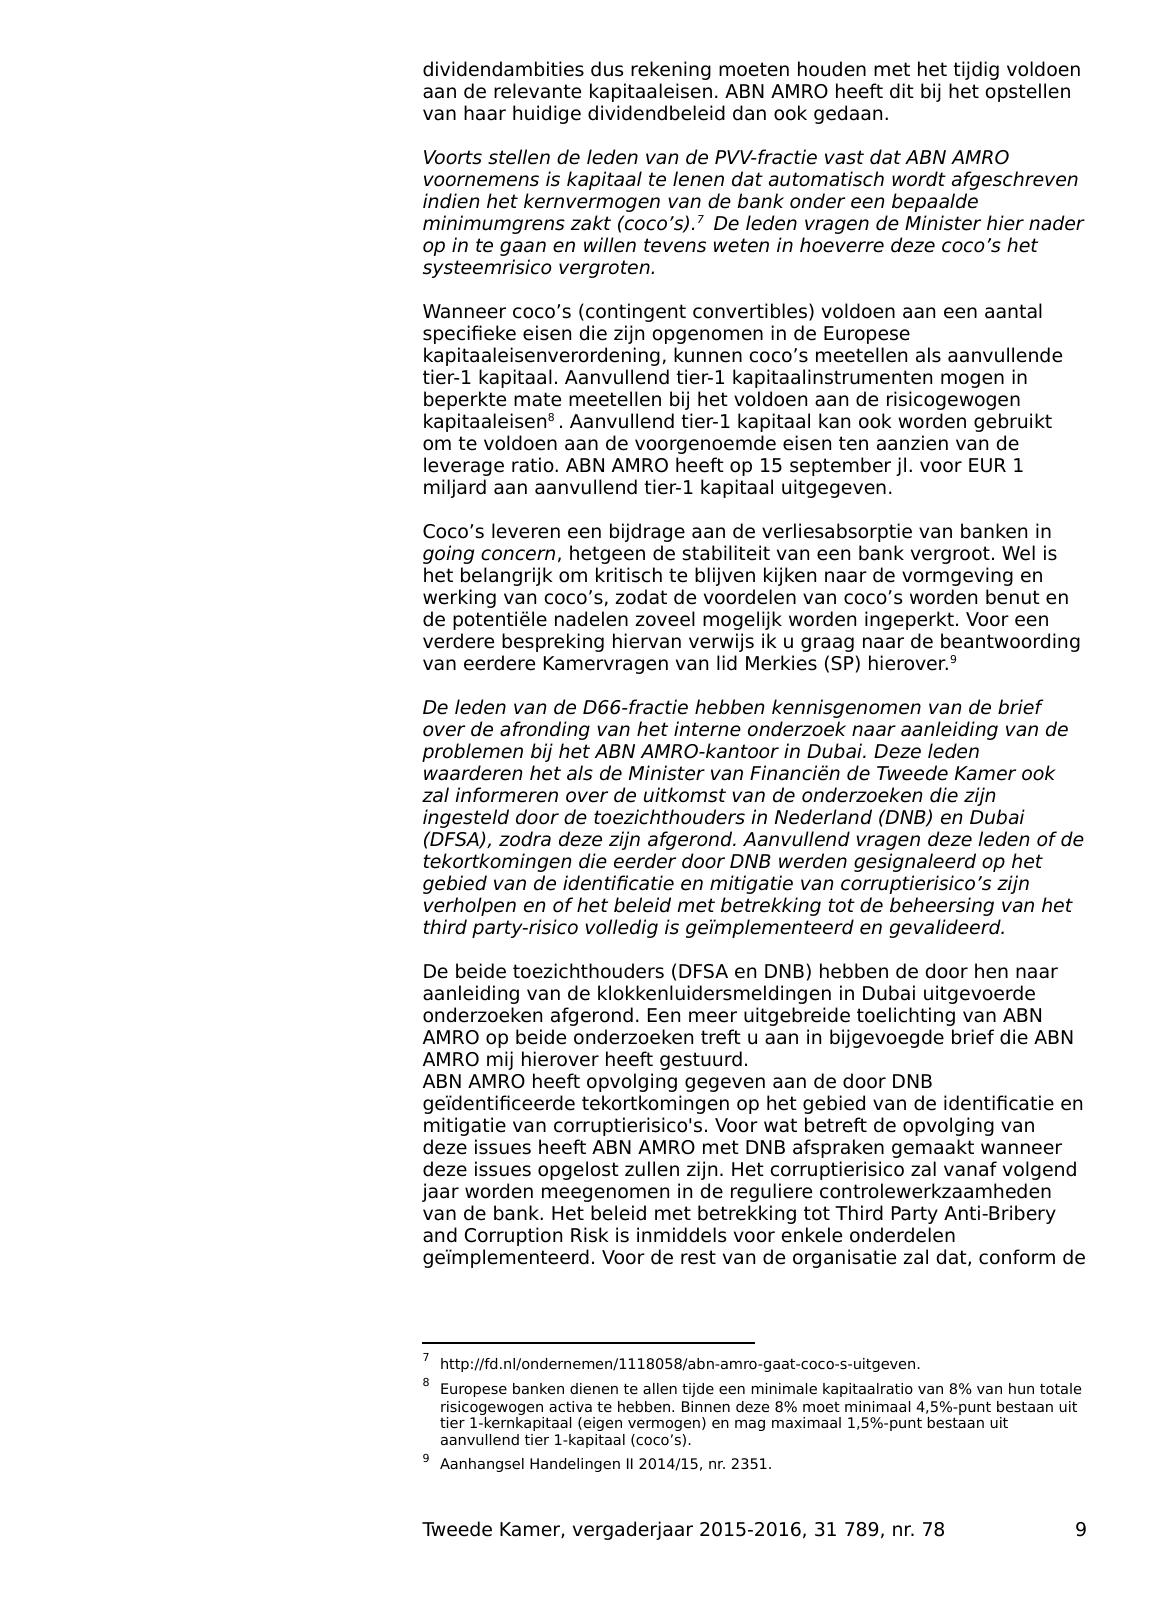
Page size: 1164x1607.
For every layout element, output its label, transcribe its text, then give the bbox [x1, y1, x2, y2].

text Wanneer coco’s (contingent convertibles) voldoen aan een aantal specifieke eisen die zijn opgenomen in de Europese kapitaaleisenverordening, kunnen coco’s meetellen als aanvullende tier-1 kapitaal. Aanvullend tier-1 kapitaalinstrumenten mogen in beperkte mate meetellen bij het voldoen aan de risicogewogen kapitaaleisen. Aanvullend tier-1 kapitaal kan ook worden gebruikt om te voldoen aan de voorgenoemde eisen ten aanzien van de leverage ratio. ABN AMRO heeft op 15 september jl. voor EUR 1 miljard aan aanvullend tier-1 kapitaal uitgegeven. [422, 301, 1087, 499]
text Coco’s leveren een bijdrage aan de verliesabsorptie van banken in going concern, hetgeen de stabiliteit van een bank vergroot. Wel is het belangrijk om kritisch te blijven kijken naar de vormgeving en werking van coco’s, zodat de voordelen van coco’s worden benut en de potentiële nadelen zoveel mogelijk worden ingeperkt. Voor een verdere bespreking hiervan verwijs ik u graag naar de beantwoording van eerdere Kamervragen van lid Merkies (SP) hierover. [422, 521, 1087, 675]
text Europese banken dienen te allen tijde een minimale kapitaalratio van 8% van hun totale risicogewogen activa te hebben. Binnen deze 8% moet minimaal 4,5%-punt bestaan uit tier 1-kernkapitaal (eigen vermogen) en mag maximaal 1,5%-punt bestaan uit aanvullend tier 1-kapitaal (coco’s). [422, 1377, 1087, 1449]
text http://fd.nl/ondernemen/1118058/abn-amro-gaat-coco-s-uitgeven. [422, 1352, 1087, 1374]
text ABN AMRO heeft opvolging gegeven aan de door DNB geïdentificeerde tekortkomingen op het gebied van de identificatie en mitigatie van corruptierisico's. Voor wat betreft de opvolging van deze issues heeft ABN AMRO met DNB afspraken gemaakt wanneer deze issues opgelost zullen zijn. Het corruptierisico zal vanaf volgend jaar worden meegenomen in de reguliere controlewerkzaamheden van de bank. Het beleid met betrekking tot Third Party Anti-Bribery and Corruption Risk is inmiddels voor enkele onderdelen geïmplementeerd. Voor de rest van de organisatie zal dat, conform de [422, 1071, 1087, 1269]
text De leden van de D66-fractie hebben kennisgenomen van de brief over de afronding van het interne onderzoek naar aanleiding van de problemen bij het ABN AMRO-kantoor in Dubai. Deze leden waarderen het als de Minister van Financiën de Tweede Kamer ook zal informeren over de uitkomst van de onderzoeken die zijn ingesteld door de toezichthouders in Nederland (DNB) en Dubai (DFSA), zodra deze zijn afgerond. Aanvullend vragen deze leden of de tekortkomingen die eerder door DNB werden gesignaleerd op het gebied van de identificatie en mitigatie van corruptierisico’s zijn verholpen en of het beleid met betrekking tot de beheersing van het third party-risico volledig is geïmplementeerd en gevalideerd. [422, 697, 1087, 939]
text dividendambities dus rekening moeten houden met het tijdig voldoen aan de relevante kapitaaleisen. ABN AMRO heeft dit bij het opstellen van haar huidige dividendbeleid dan ook gedaan. [422, 59, 1087, 125]
text Voorts stellen de leden van de PVV-fractie vast dat ABN AMRO voornemens is kapitaal te lenen dat automatisch wordt afgeschreven indien het kernvermogen van de bank onder een bepaalde minimumgrens zakt (coco’s). De leden vragen de Minister hier nader op in te gaan en willen tevens weten in hoeverre deze coco’s het systeemrisico vergroten. [422, 147, 1087, 279]
text De beide toezichthouders (DFSA en DNB) hebben de door hen naar aanleiding van de klokkenluidersmeldingen in Dubai uitgevoerde onderzoeken afgerond. Een meer uitgebreide toelichting van ABN AMRO op beide onderzoeken treft u aan in bijgevoegde brief die ABN AMRO mij hierover heeft gestuurd. [422, 961, 1087, 1071]
text Aanhangsel Handelingen II 2014/15, nr. 2351. [422, 1452, 1087, 1474]
